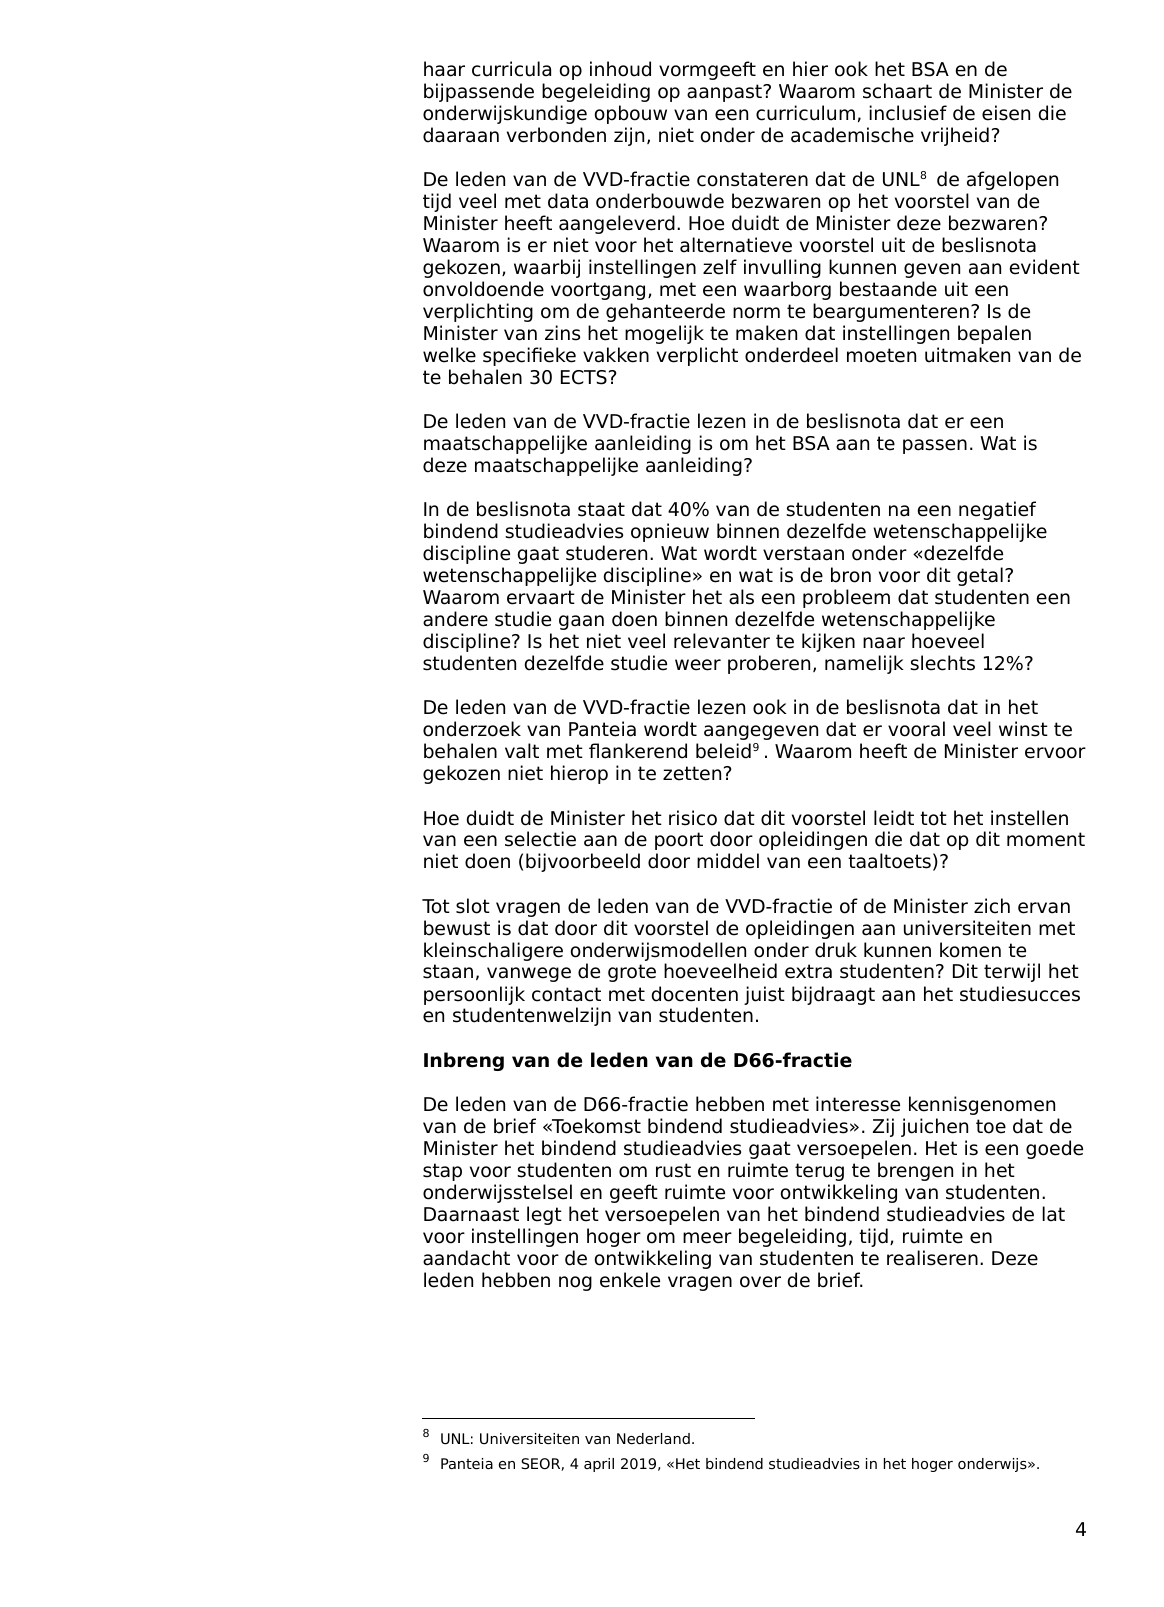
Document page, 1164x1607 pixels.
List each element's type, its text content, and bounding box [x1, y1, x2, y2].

text Hoe duidt de Minister het risico dat dit voorstel leidt tot het instellen van een selectie aan de poort door opleidingen die dat op dit moment niet doen (bijvoorbeeld door middel van een taaltoets)? [422, 807, 1087, 873]
subtitle Inbreng van de leden van de D66-fractie [422, 1049, 1087, 1072]
text De leden van de VVD-fractie lezen ook in de beslisnota dat in het onderzoek van Panteia wordt aangegeven dat er vooral veel winst te behalen valt met flankerend beleid. Waarom heeft de Minister ervoor gekozen niet hierop in te zetten? [422, 697, 1087, 785]
text UNL: Universiteiten van Nederland. [422, 1427, 1087, 1449]
text De leden van de VVD-fractie lezen in de beslisnota dat er een maatschappelijke aanleiding is om het BSA aan te passen. Wat is deze maatschappelijke aanleiding? [422, 411, 1087, 477]
text Panteia en SEOR, 4 april 2019, «Het bindend studieadvies in het hoger onderwijs». [422, 1452, 1087, 1474]
text In de beslisnota staat dat 40% van de studenten na een negatief bindend studieadvies opnieuw binnen dezelfde wetenschappelijke discipline gaat studeren. Wat wordt verstaan onder «dezelfde wetenschappelijke discipline» en wat is de bron voor dit getal? Waarom ervaart de Minister het als een probleem dat studenten een andere studie gaan doen binnen dezelfde wetenschappelijke discipline? Is het niet veel relevanter te kijken naar hoeveel studenten dezelfde studie weer proberen, namelijk slechts 12%? [422, 499, 1087, 675]
text De leden van de D66-fractie hebben met interesse kennisgenomen van de brief «Toekomst bindend studieadvies». Zij juichen toe dat de Minister het bindend studieadvies gaat versoepelen. Het is een goede stap voor studenten om rust en ruimte terug te brengen in het onderwijsstelsel en geeft ruimte voor ontwikkeling van studenten. Daarnaast legt het versoepelen van het bindend studieadvies de lat voor instellingen hoger om meer begeleiding, tijd, ruimte en aandacht voor de ontwikkeling van studenten te realiseren. Deze leden hebben nog enkele vragen over de brief. [422, 1094, 1087, 1292]
text haar curricula op inhoud vormgeeft en hier ook het BSA en de bijpassende begeleiding op aanpast? Waarom schaart de Minister de onderwijskundige opbouw van een curriculum, inclusief de eisen die daaraan verbonden zijn, niet onder de academische vrijheid? [422, 59, 1087, 147]
text Tot slot vragen de leden van de VVD-fractie of de Minister zich ervan bewust is dat door dit voorstel de opleidingen aan universiteiten met kleinschaligere onderwijsmodellen onder druk kunnen komen te staan, vanwege de grote hoeveelheid extra studenten? Dit terwijl het persoonlijk contact met docenten juist bijdraagt aan het studiesucces en studentenwelzijn van studenten. [422, 896, 1087, 1027]
text De leden van de VVD-fractie constateren dat de UNL de afgelopen tijd veel met data onderbouwde bezwaren op het voorstel van de Minister heeft aangeleverd. Hoe duidt de Minister deze bezwaren? Waarom is er niet voor het alternatieve voorstel uit de beslisnota gekozen, waarbij instellingen zelf invulling kunnen geven aan evident onvoldoende voortgang, met een waarborg bestaande uit een verplichting om de gehanteerde norm te beargumenteren? Is de Minister van zins het mogelijk te maken dat instellingen bepalen welke specifieke vakken verplicht onderdeel moeten uitmaken van de te behalen 30 ECTS? [422, 169, 1087, 389]
